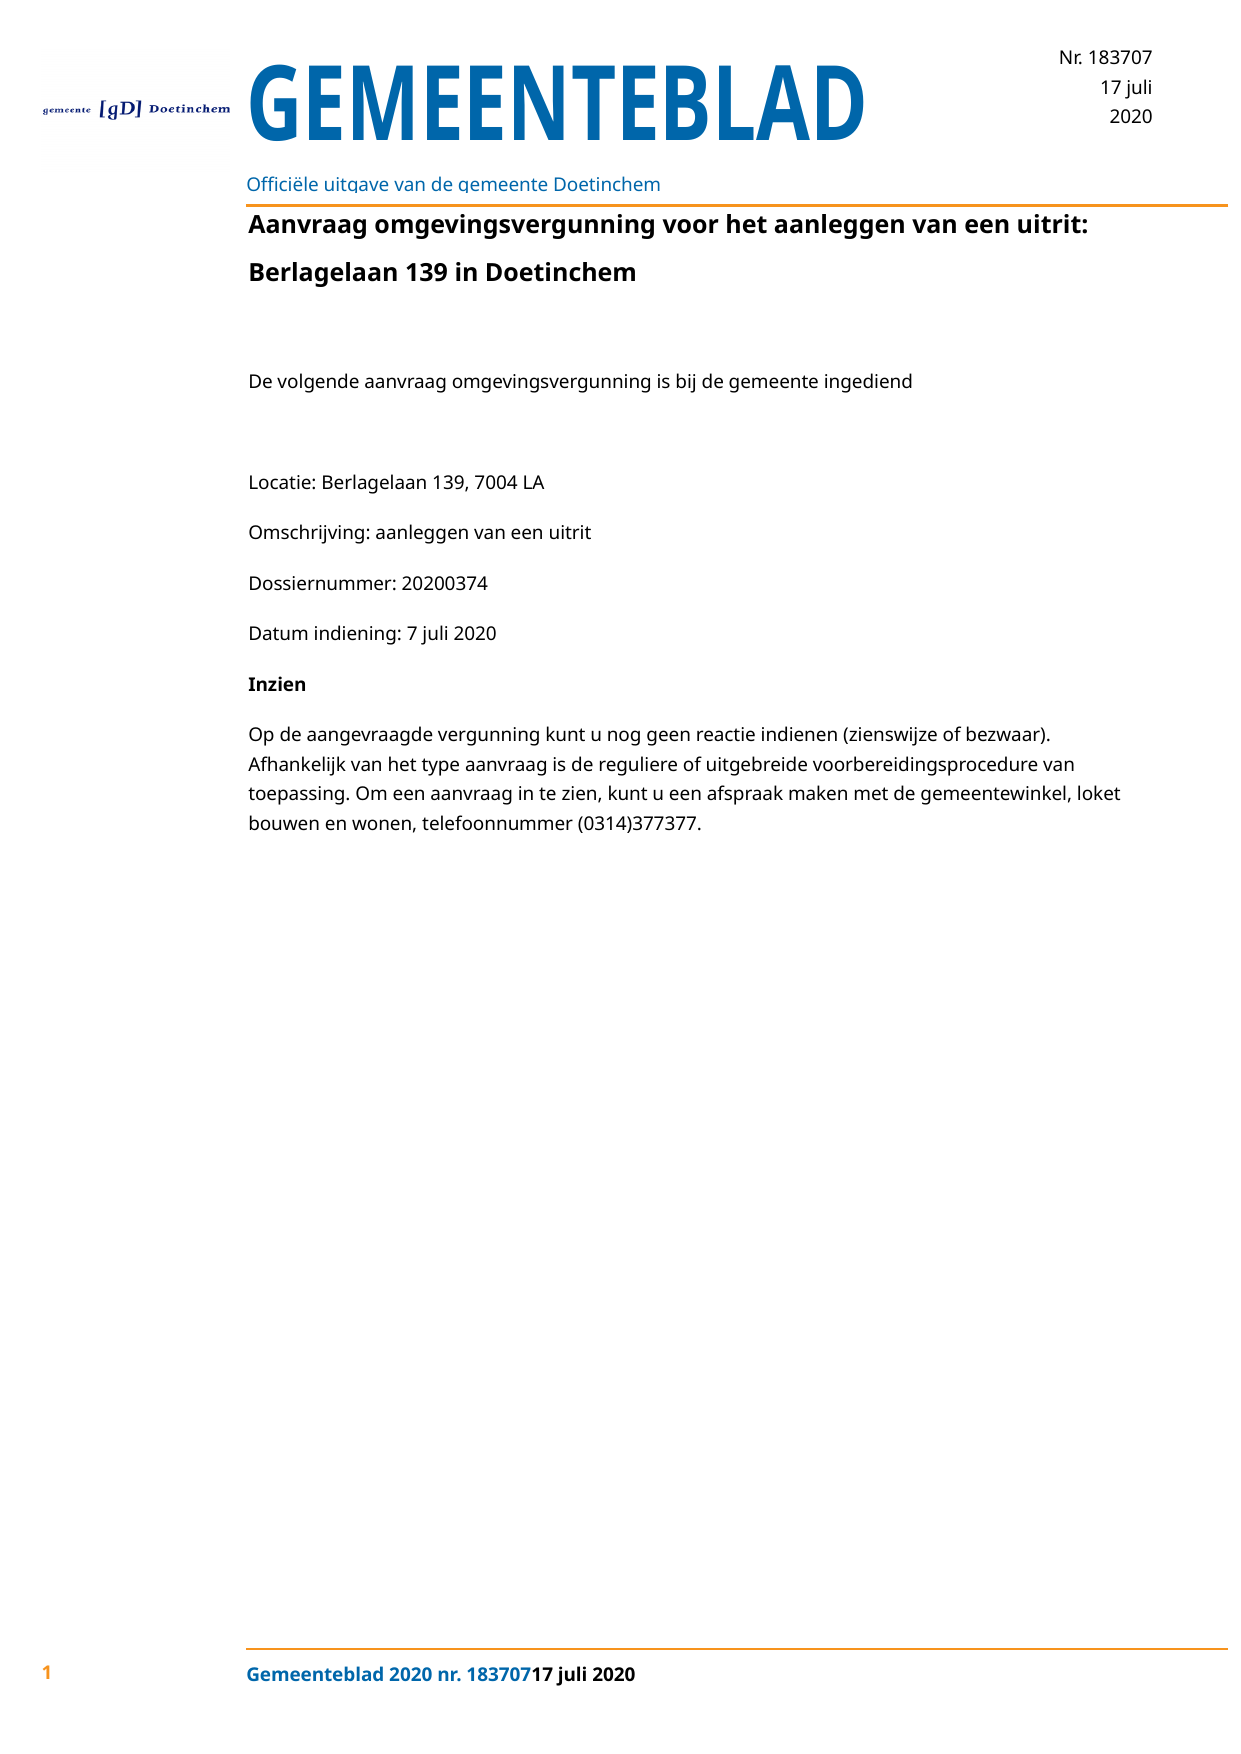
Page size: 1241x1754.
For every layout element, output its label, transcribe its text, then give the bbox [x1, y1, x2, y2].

text Dossiernummer: 20200374 [248, 570, 1152, 596]
text Aanvraag omgevingsvergunning voor het aanleggen van een uitrit: Berlagelaan 139 in Doetinchem [248, 207, 1152, 288]
text Locatie: Berlagelaan 139, 7004 LA [248, 469, 1152, 495]
text Inzien [248, 671, 1152, 697]
picture [41, 47, 231, 172]
text De volgende aanvraag omgevingsvergunning is bij de gemeente ingediend [248, 368, 1152, 394]
text Op de aangevraagde vergunning kunt u nog geen reactie indienen (zienswijze of bezwaar). Afhankelijk van het type aanvraag is de reguliere of uitgebreide voorbereidingsprocedure van toepassing. Om een aanvraag in te zien, kunt u een afspraak maken met de gemeentewinkel, loket bouwen en wonen, telefoonnummer (0314)377377. [248, 721, 1152, 836]
text Datum indiening: 7 juli 2020 [248, 620, 1152, 646]
text Omschrijving: aanleggen van een uitrit [248, 519, 1152, 545]
